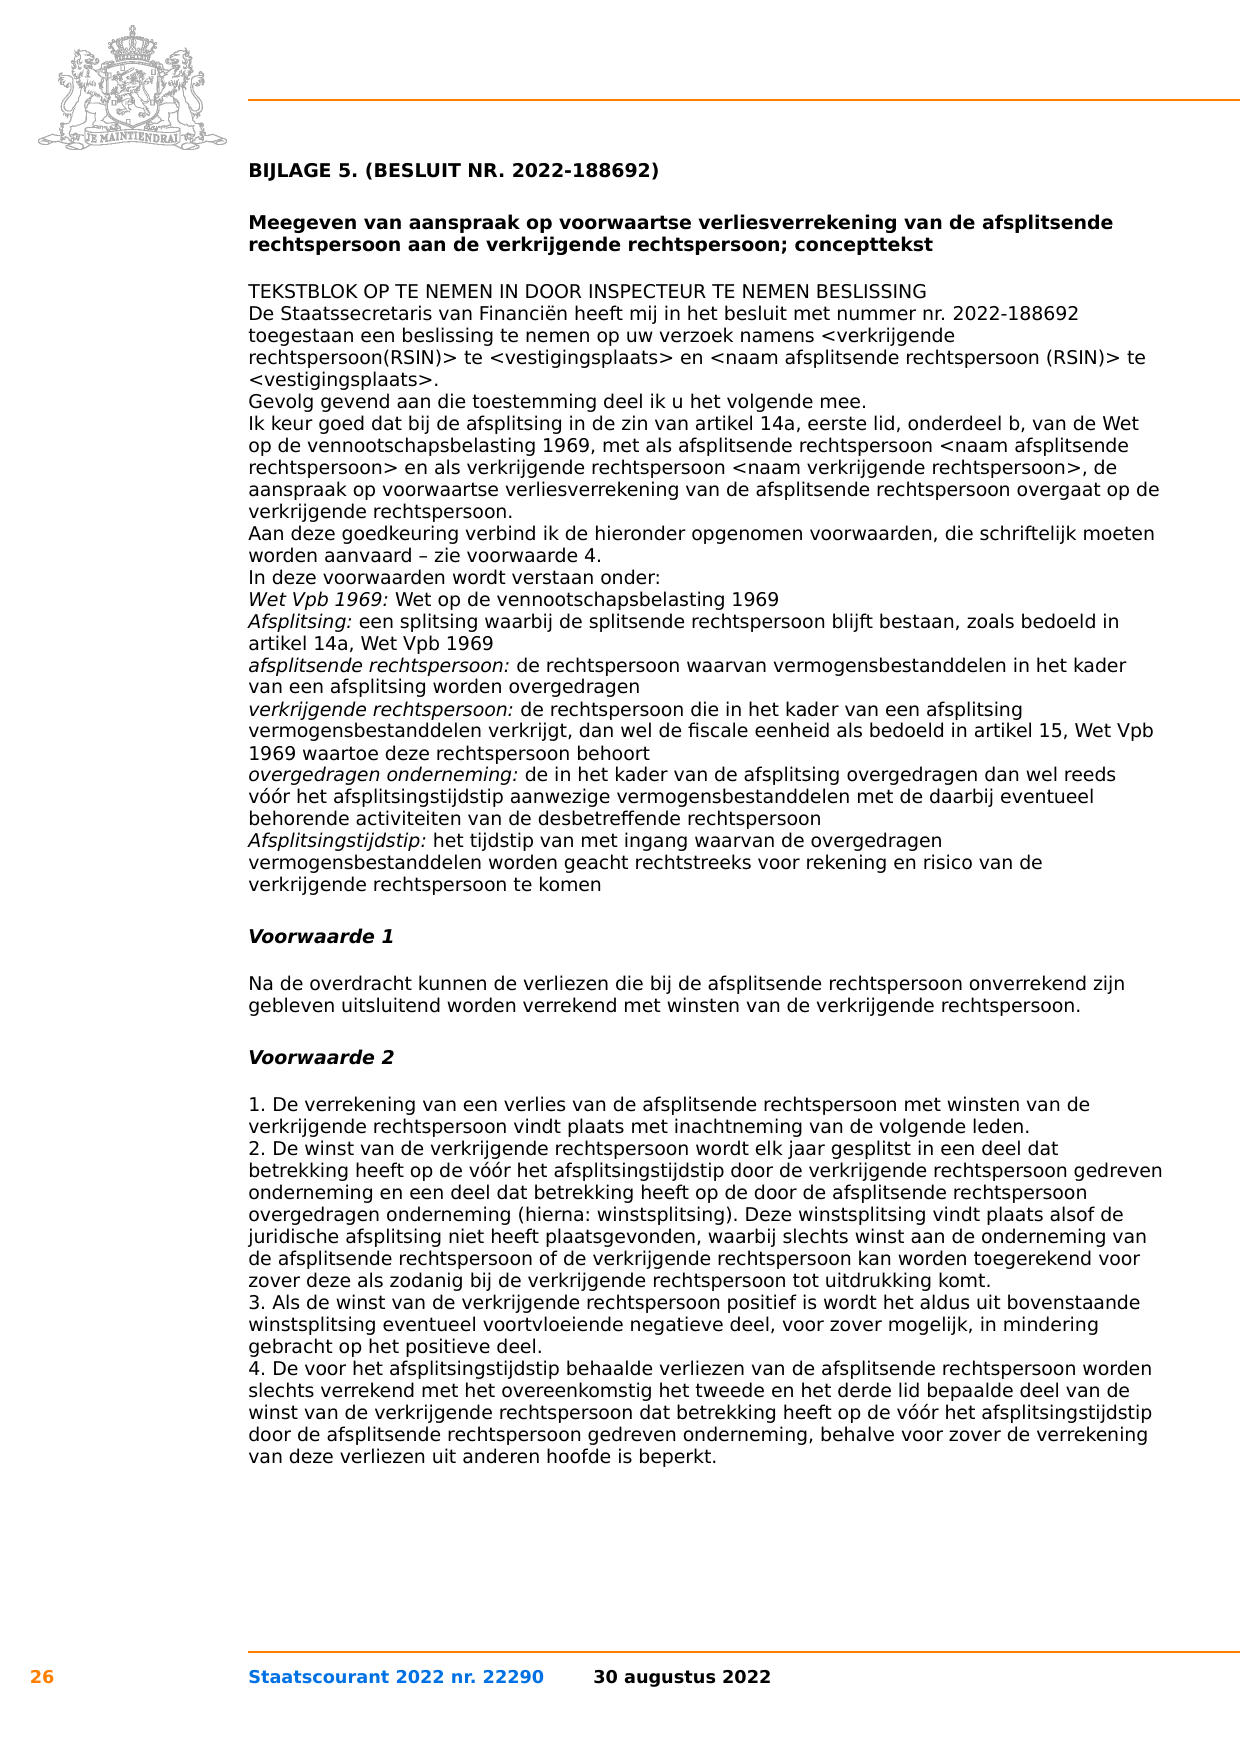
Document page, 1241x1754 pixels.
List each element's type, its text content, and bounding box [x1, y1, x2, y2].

text overgedragen onderneming: de in het kader van de afsplitsing overgedragen dan wel reeds vóór het afsplitsingstijdstip aanwezige vermogensbestanddelen met de daarbij eventueel behorende activiteiten van de desbetreffende rechtspersoon [248, 764, 1163, 830]
subtitle BIJLAGE 5. (BESLUIT NR. 2022-188692) [248, 160, 1163, 182]
text Ik keur goed dat bij de afsplitsing in de zin van artikel 14a, eerste lid, onderdeel b, van de Wet op de vennootschapsbelasting 1969, met als afsplitsende rechtspersoon <naam afsplitsende rechtspersoon> en als verkrijgende rechtspersoon <naam verkrijgende rechtspersoon>, de aanspraak op voorwaartse verliesverrekening van de afsplitsende rechtspersoon overgaat op de verkrijgende rechtspersoon. [248, 413, 1163, 523]
subtitle Meegeven van aanspraak op voorwaartse verliesverrekening van de afsplitsende rechtspersoon aan de verkrijgende rechtspersoon; concepttekst [248, 212, 1163, 256]
text Wet Vpb 1969: Wet op de vennootschapsbelasting 1969 [248, 588, 1163, 611]
text 2. De winst van de verkrijgende rechtspersoon wordt elk jaar gesplitst in een deel dat betrekking heeft op de vóór het afsplitsingstijdstip door de verkrijgende rechtspersoon gedreven onderneming en een deel dat betrekking heeft op de door de afsplitsende rechtspersoon overgedragen onderneming (hierna: winstsplitsing). Deze winstsplitsing vindt plaats alsof de juridische afsplitsing niet heeft plaatsgevonden, waarbij slechts winst aan de onderneming van de afsplitsende rechtspersoon of de verkrijgende rechtspersoon kan worden toegerekend voor zover deze als zodanig bij de verkrijgende rechtspersoon tot uitdrukking komt. [248, 1138, 1163, 1292]
subtitle Voorwaarde 2 [248, 1047, 1163, 1069]
text In deze voorwaarden wordt verstaan onder: [248, 567, 1163, 588]
text Gevolg gevend aan die toestemming deel ik u het volgende mee. [248, 391, 1163, 413]
text De Staatssecretaris van Financiën heeft mij in het besluit met nummer nr. 2022-188692 toegestaan een beslissing te nemen op uw verzoek namens <verkrijgende rechtspersoon(RSIN)> te <vestigingsplaats> en <naam afsplitsende rechtspersoon (RSIN)> te <vestigingsplaats>. [248, 303, 1163, 391]
subtitle Voorwaarde 1 [248, 926, 1163, 948]
text 3. Als de winst van de verkrijgende rechtspersoon positief is wordt het aldus uit bovenstaande winstsplitsing eventueel voortvloeiende negatieve deel, voor zover mogelijk, in mindering gebracht op het positieve deel. [248, 1292, 1163, 1358]
text Aan deze goedkeuring verbind ik de hieronder opgenomen voorwaarden, die schriftelijk moeten worden aanvaard – zie voorwaarde 4. [248, 523, 1163, 567]
text Afsplitsingstijdstip: het tijdstip van met ingang waarvan de overgedragen vermogensbestanddelen worden geacht rechtstreeks voor rekening en risico van de verkrijgende rechtspersoon te komen [248, 830, 1163, 896]
text afsplitsende rechtspersoon: de rechtspersoon waarvan vermogensbestanddelen in het kader van een afsplitsing worden overgedragen [248, 654, 1163, 698]
text Afsplitsing: een splitsing waarbij de splitsende rechtspersoon blijft bestaan, zoals bedoeld in artikel 14a, Wet Vpb 1969 [248, 611, 1163, 654]
text TEKSTBLOK OP TE NEMEN IN DOOR INSPECTEUR TE NEMEN BESLISSING [248, 281, 1163, 303]
text 4. De voor het afsplitsingstijdstip behaalde verliezen van de afsplitsende rechtspersoon worden slechts verrekend met het overeenkomstig het tweede en het derde lid bepaalde deel van de winst van de verkrijgende rechtspersoon dat betrekking heeft op de vóór het afsplitsingstijdstip door de afsplitsende rechtspersoon gedreven onderneming, behalve voor zover de verrekening van deze verliezen uit anderen hoofde is beperkt. [248, 1358, 1163, 1468]
text Na de overdracht kunnen de verliezen die bij de afsplitsende rechtspersoon onverrekend zijn gebleven uitsluitend worden verrekend met winsten van de verkrijgende rechtspersoon. [248, 973, 1163, 1017]
text 1. De verrekening van een verlies van de afsplitsende rechtspersoon met winsten van de verkrijgende rechtspersoon vindt plaats met inachtneming van de volgende leden. [248, 1094, 1163, 1138]
picture [38, 25, 227, 150]
text verkrijgende rechtspersoon: de rechtspersoon die in het kader van een afsplitsing vermogensbestanddelen verkrijgt, dan wel de fiscale eenheid als bedoeld in artikel 15, Wet Vpb 1969 waartoe deze rechtspersoon behoort [248, 698, 1163, 764]
